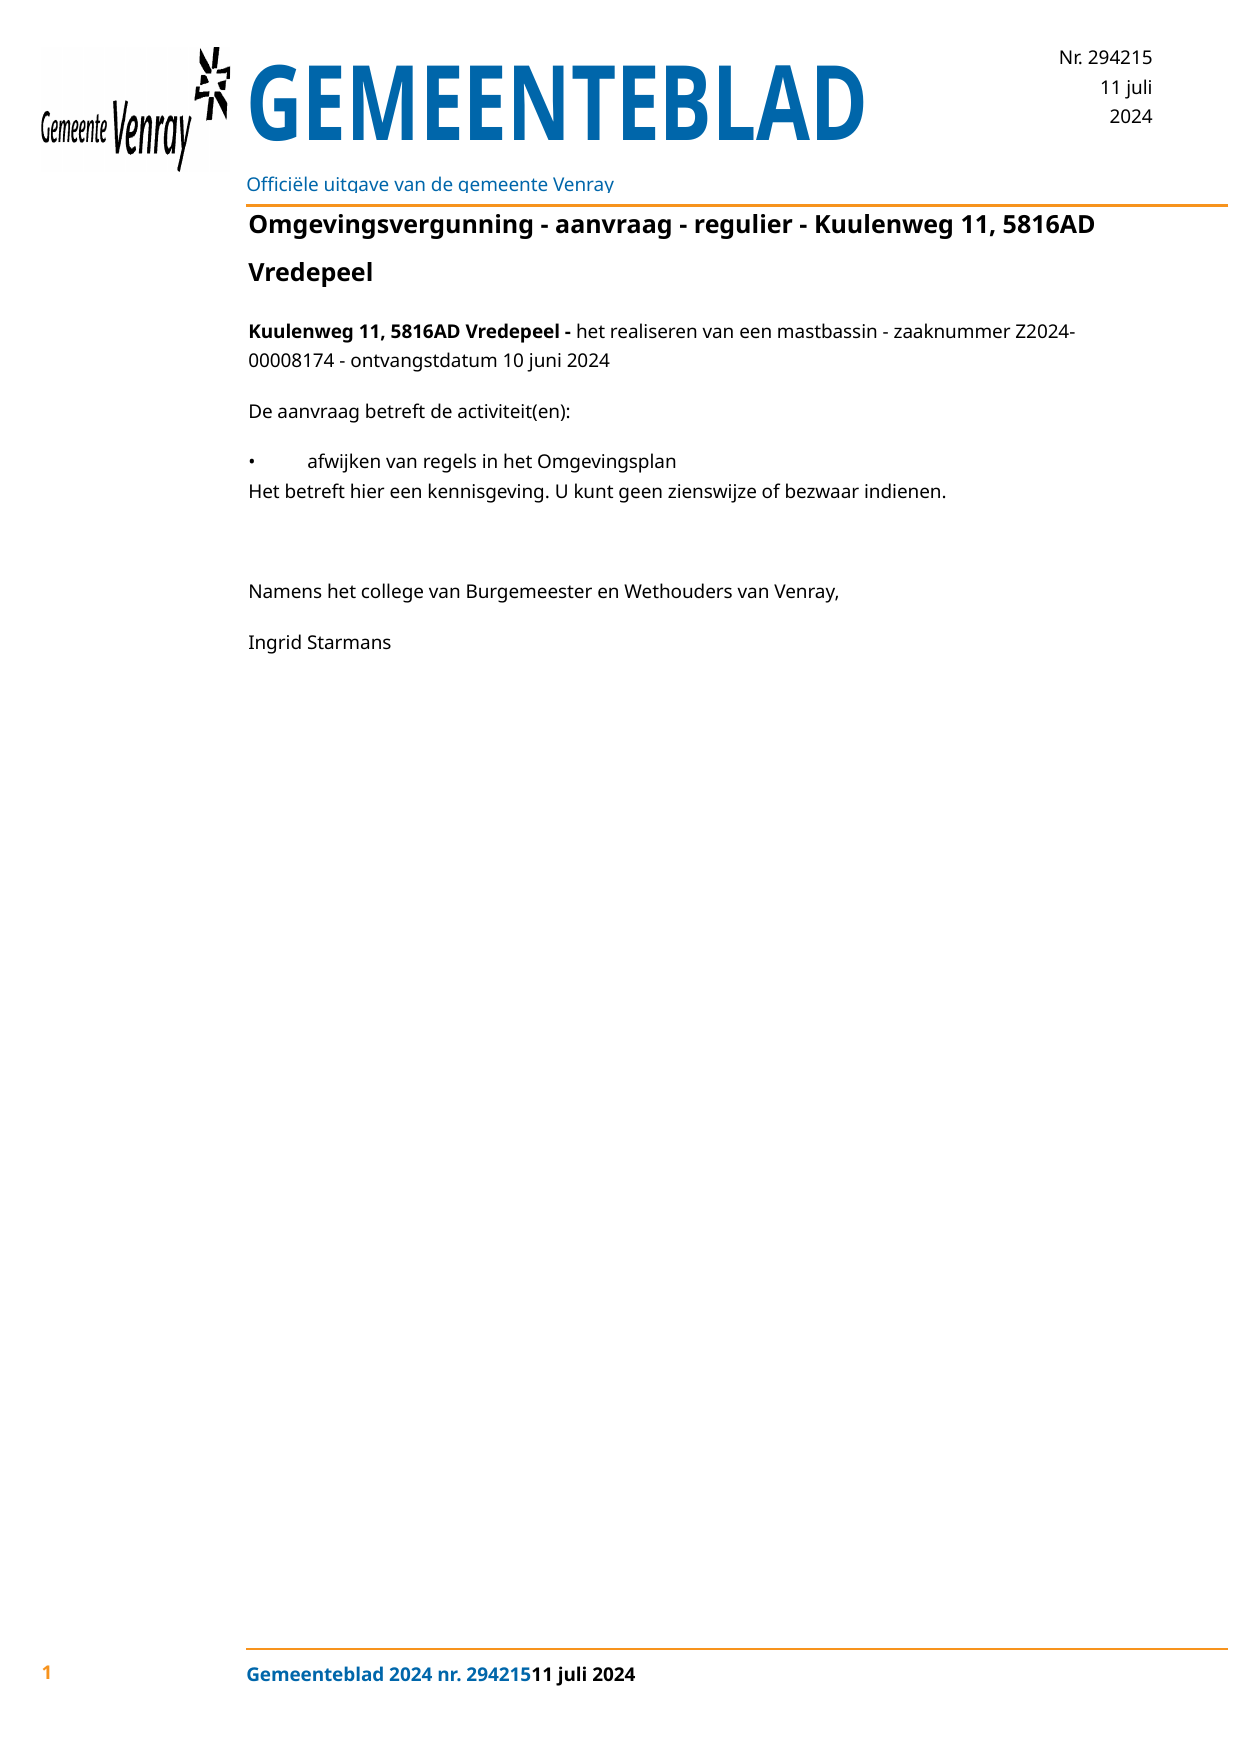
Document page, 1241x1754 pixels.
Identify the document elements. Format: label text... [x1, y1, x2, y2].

list afwijken van regels in het Omgevingsplan [248, 448, 1152, 474]
text Het betreft hier een kennisgeving. U kunt geen zienswijze of bezwaar indienen. [248, 478, 1152, 504]
text Omgevingsvergunning - aanvraag - regulier - Kuulenweg 11, 5816AD Vredepeel [248, 207, 1152, 288]
picture [41, 47, 231, 172]
text Namens het college van Burgemeester en Wethouders van Venray, [248, 579, 1152, 604]
text De aanvraag betreft de activiteit(en): [248, 398, 1152, 424]
text Kuulenweg 11, 5816AD Vredepeel - het realiseren van een mastbassin - zaaknummer Z2024-00008174 - ontvangstdatum 10 juni 2024 [248, 318, 1152, 373]
text Ingrid Starmans [248, 629, 1152, 655]
